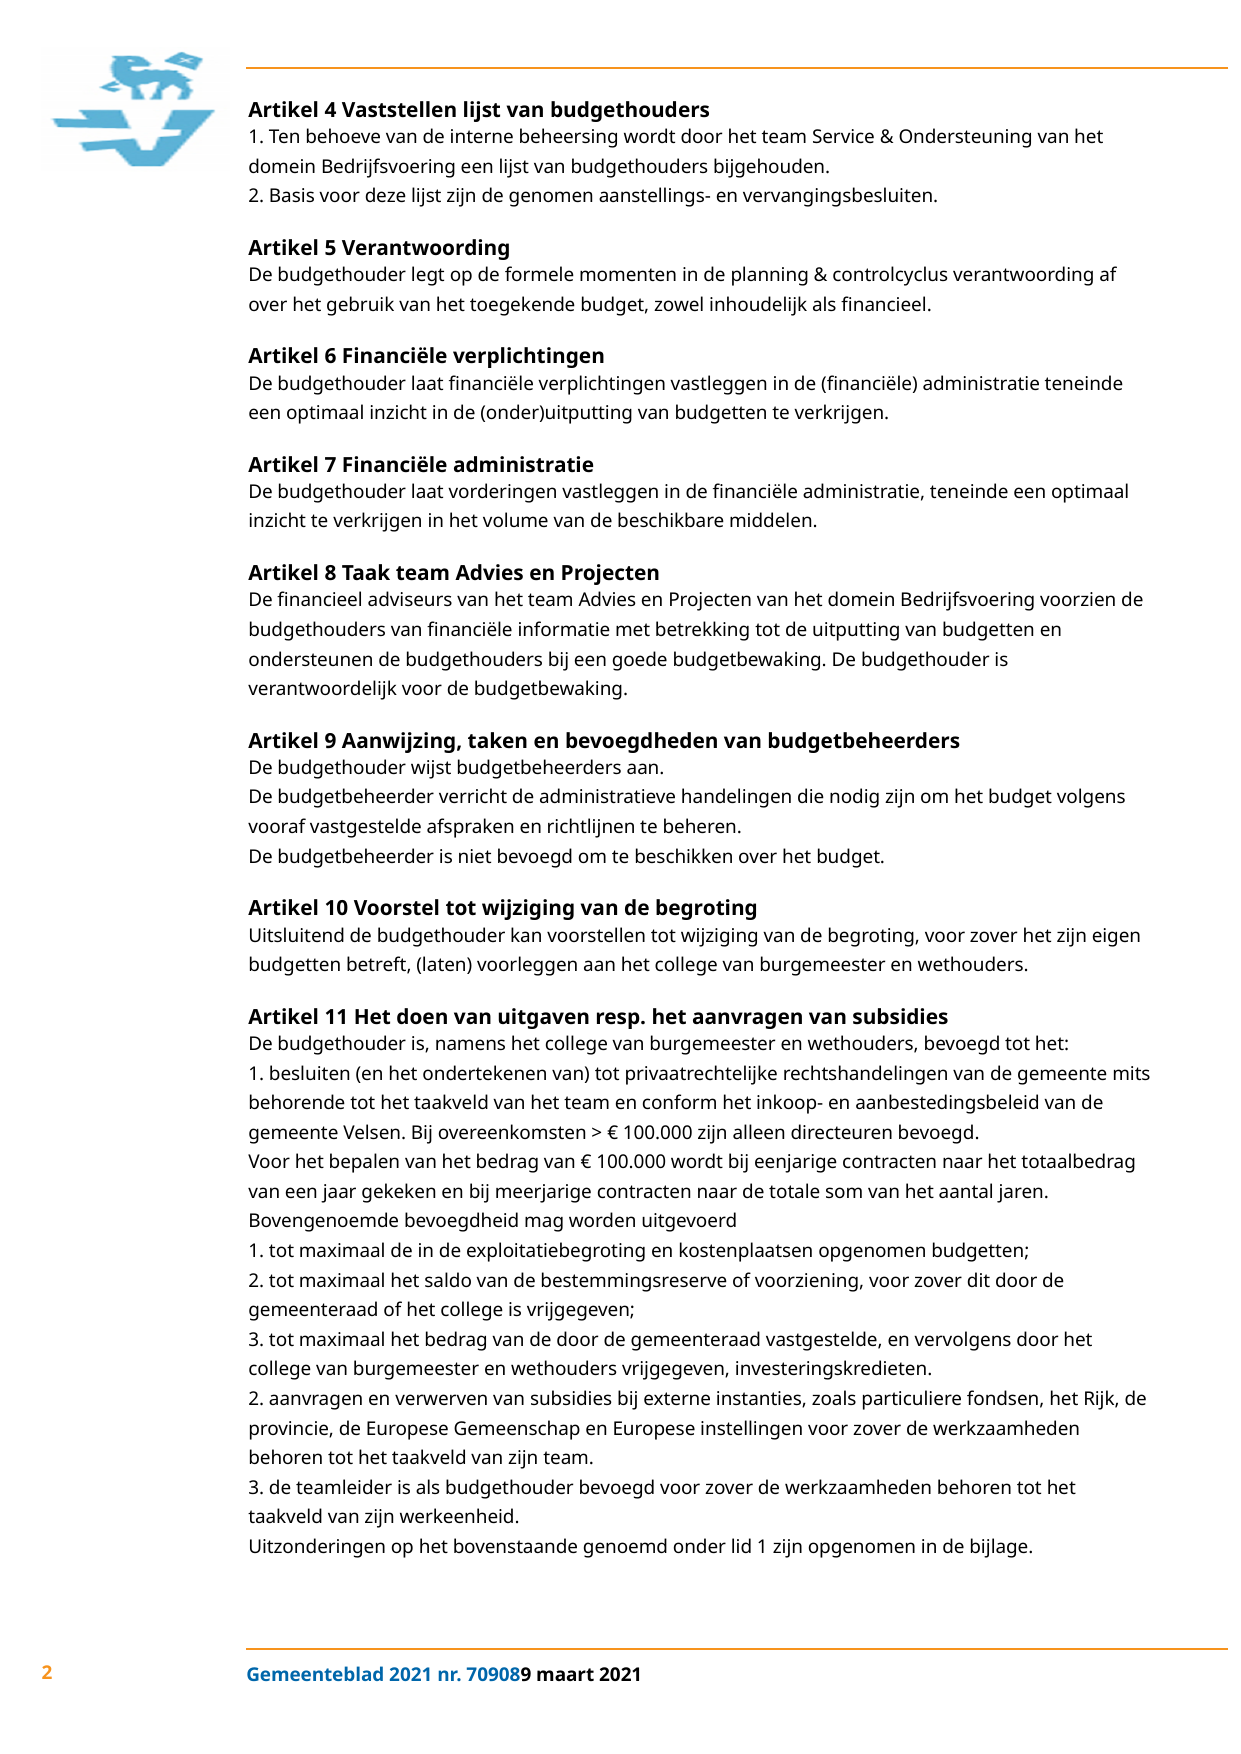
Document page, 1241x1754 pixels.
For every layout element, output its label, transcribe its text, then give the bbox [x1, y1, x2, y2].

text Artikel 10 Voorstel tot wijziging van de begroting [248, 893, 1152, 922]
text Artikel 11 Het doen van uitgaven resp. het aanvragen van subsidies [248, 1002, 1152, 1030]
text Bovengenoemde bevoegdheid mag worden uitgevoerd [248, 1208, 1152, 1233]
text De budgethouder laat vorderingen vastleggen in de financiële administratie, teneinde een optimaal inzicht te verkrijgen in het volume van de beschikbare middelen. [248, 478, 1152, 533]
text Voor het bepalen van het bedrag van € 100.000 wordt bij eenjarige contracten naar het totaalbedrag van een jaar gekeken en bij meerjarige contracten naar de totale som van het aantal jaren. [248, 1148, 1152, 1204]
text 1. besluiten (en het ondertekenen van) tot privaatrechtelijke rechtshandelingen van de gemeente mits behorende tot het taakveld van het team en conform het inkoop- en aanbestedingsbeleid van de gemeente Velsen. Bij overeenkomsten > € 100.000 zijn alleen directeuren bevoegd. [248, 1060, 1152, 1145]
picture [41, 47, 231, 172]
text Artikel 7 Financiële administratie [248, 450, 1152, 478]
text 2. aanvragen en verwerven van subsidies bij externe instanties, zoals particuliere fondsen, het Rijk, de provincie, de Europese Gemeenschap en Europese instellingen voor zover de werkzaamheden behoren tot het taakveld van zijn team. [248, 1385, 1152, 1470]
text 2. tot maximaal het saldo van de bestemmingsreserve of voorziening, voor zover dit door de gemeenteraad of het college is vrijgegeven; [248, 1267, 1152, 1322]
text De budgethouder laat financiële verplichtingen vastleggen in de (financiële) administratie teneinde een optimaal inzicht in de (onder)uitputting van budgetten te verkrijgen. [248, 370, 1152, 425]
text De budgetbeheerder verricht de administratieve handelingen die nodig zijn om het budget volgens vooraf vastgestelde afspraken en richtlijnen te beheren. [248, 784, 1152, 839]
text 2. Basis voor deze lijst zijn de genomen aanstellings- en vervangingsbesluiten. [248, 182, 1152, 208]
text De budgethouder is, namens het college van burgemeester en wethouders, bevoegd tot het: [248, 1030, 1152, 1056]
text 1. Ten behoeve van de interne beheersing wordt door het team Service & Ondersteuning van het domein Bedrijfsvoering een lijst van budgethouders bijgehouden. [248, 123, 1152, 178]
text Uitsluitend de budgethouder kan voorstellen tot wijziging van de begroting, voor zover het zijn eigen budgetten betreft, (laten) voorleggen aan het college van burgemeester en wethouders. [248, 922, 1152, 977]
text Artikel 6 Financiële verplichtingen [248, 341, 1152, 370]
text 3. de teamleider is als budgethouder bevoegd voor zover de werkzaamheden behoren tot het taakveld van zijn werkeenheid. [248, 1474, 1152, 1529]
text De financieel adviseurs van het team Advies en Projecten van het domein Bedrijfsvoering voorzien de budgethouders van financiële informatie met betrekking tot de uitputting van budgetten en ondersteunen de budgethouders bij een goede budgetbewaking. De budgethouder is verantwoordelijk voor de budgetbewaking. [248, 587, 1152, 701]
text Artikel 5 Verantwoording [248, 233, 1152, 261]
text Artikel 8 Taak team Advies en Projecten [248, 558, 1152, 587]
text De budgethouder legt op de formele momenten in de planning & controlcyclus verantwoording af over het gebruik van het toegekende budget, zowel inhoudelijk als financieel. [248, 261, 1152, 317]
text De budgetbeheerder is niet bevoegd om te beschikken over het budget. [248, 843, 1152, 869]
text Uitzonderingen op het bovenstaande genoemd onder lid 1 zijn opgenomen in de bijlage. [248, 1533, 1152, 1559]
text 3. tot maximaal het bedrag van de door de gemeenteraad vastgestelde, en vervolgens door het college van burgemeester en wethouders vrijgegeven, investeringskredieten. [248, 1326, 1152, 1381]
text 1. tot maximaal de in de exploitatiebegroting en kostenplaatsen opgenomen budgetten; [248, 1237, 1152, 1263]
text De budgethouder wijst budgetbeheerders aan. [248, 754, 1152, 780]
text Artikel 4 Vaststellen lijst van budgethouders [248, 95, 1152, 123]
text Artikel 9 Aanwijzing, taken en bevoegdheden van budgetbeheerders [248, 726, 1152, 754]
